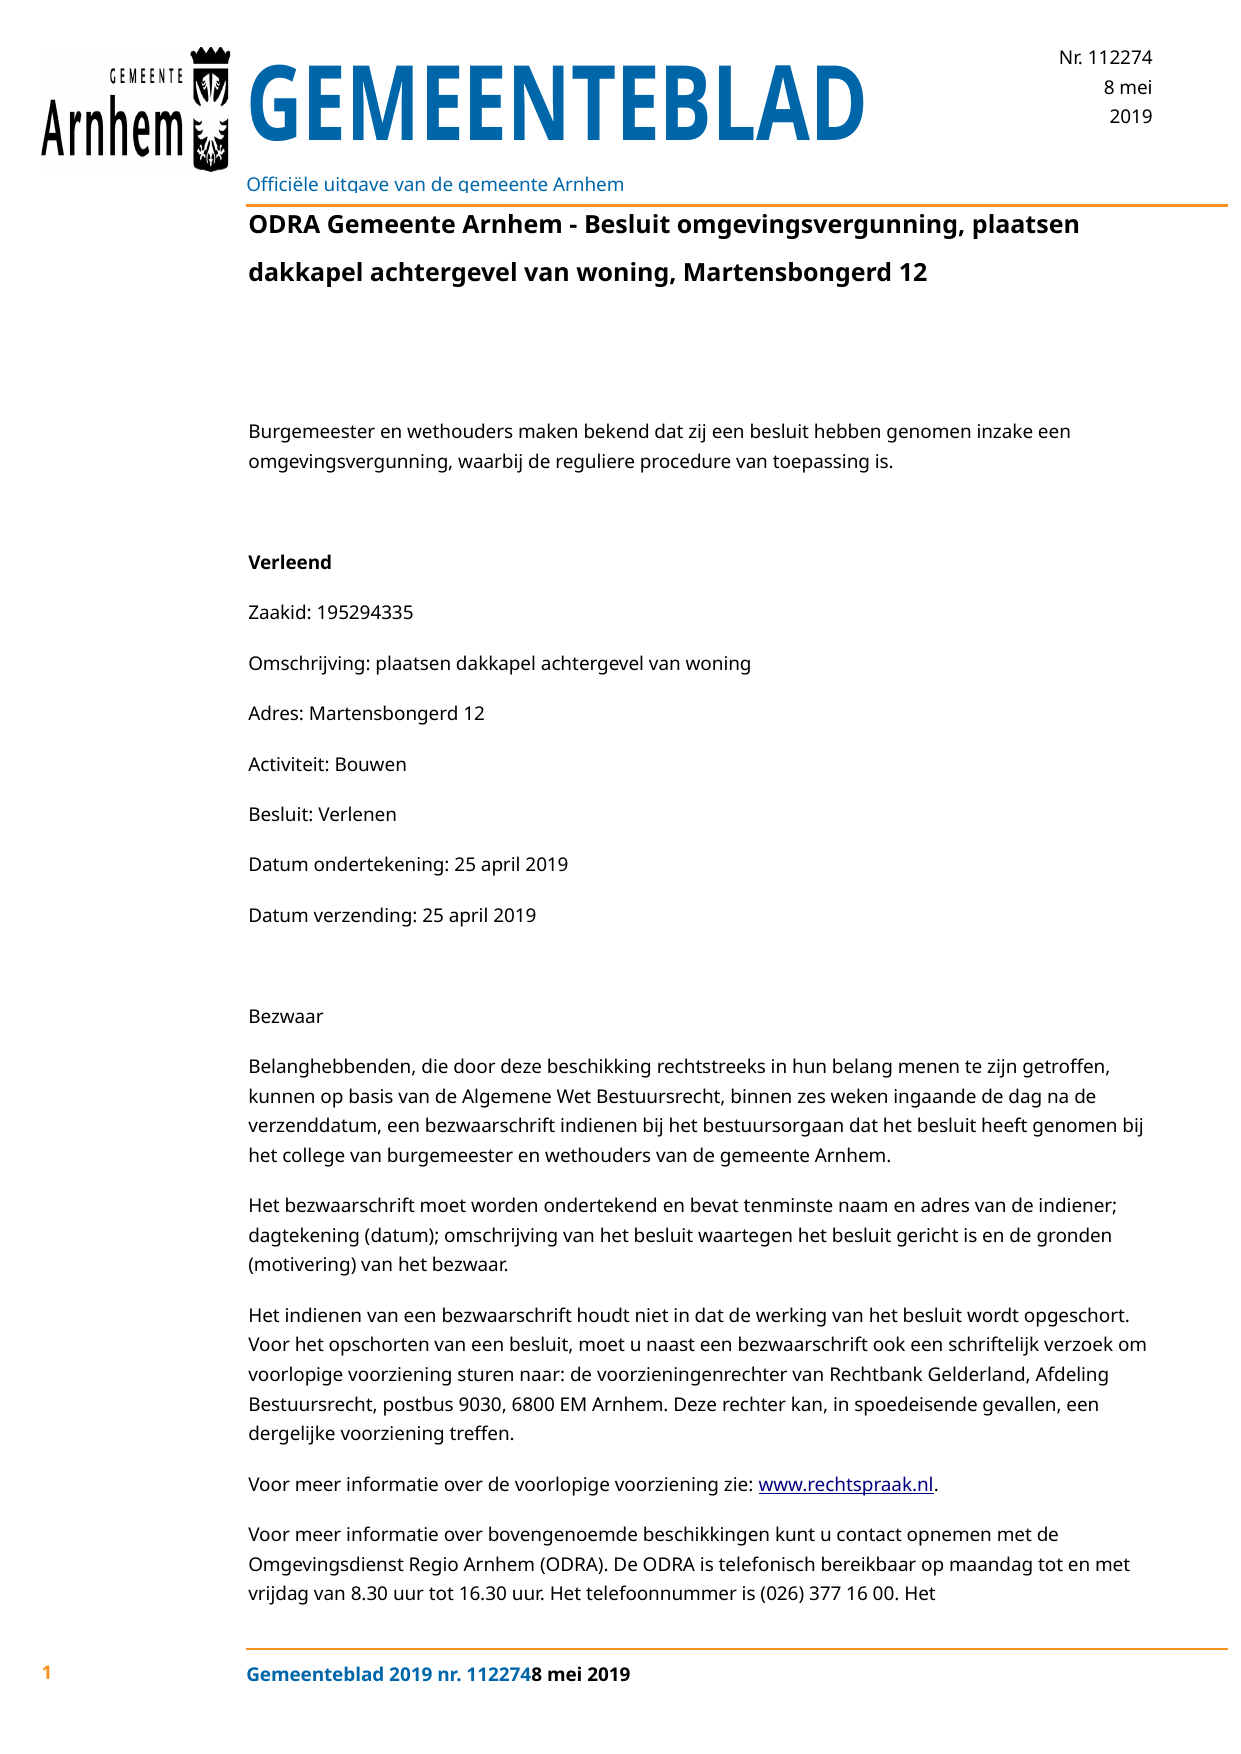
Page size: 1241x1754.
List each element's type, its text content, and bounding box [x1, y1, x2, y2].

text Belanghebbenden, die door deze beschikking rechtstreeks in hun belang menen te zijn getroffen, kunnen op basis van de Algemene Wet Bestuursrecht, binnen zes weken ingaande de dag na de verzenddatum, een bezwaarschrift indienen bij het bestuursorgaan dat het besluit heeft genomen bij het college van burgemeester en wethouders van de gemeente Arnhem. [248, 1053, 1152, 1168]
text Zaakid: 195294335 [248, 599, 1152, 625]
text Het bezwaarschrift moet worden ondertekend en bevat tenminste naam en adres van de indiener; dagtekening (datum); omschrijving van het besluit waartegen het besluit gericht is en de gronden (motivering) van het bezwaar. [248, 1192, 1152, 1277]
text Bezwaar [248, 1003, 1152, 1029]
text Burgemeester en wethouders maken bekend dat zij een besluit hebben genomen inzake een omgevingsvergunning, waarbij de reguliere procedure van toepassing is. [248, 419, 1152, 474]
text Besluit: Verlenen [248, 801, 1152, 827]
text Verleend [248, 549, 1152, 575]
text Het indienen van een bezwaarschrift houdt niet in dat de werking van het besluit wordt opgeschort. Voor het opschorten van een besluit, moet u naast een bezwaarschrift ook een schriftelijk verzoek om voorlopige voorziening sturen naar: de voorzieningenrechter van Rechtbank Gelderland, Afdeling Bestuursrecht, postbus 9030, 6800 EM Arnhem. Deze rechter kan, in spoedeisende gevallen, een dergelijke voorziening treffen. [248, 1302, 1152, 1446]
text Voor meer informatie over de voorlopige voorziening zie: www.rechtspraak.nl. [248, 1471, 1152, 1497]
picture [41, 47, 231, 172]
text ODRA Gemeente Arnhem - Besluit omgevingsvergunning, plaatsen dakkapel achtergevel van woning, Martensbongerd 12 [248, 207, 1152, 288]
text Datum ondertekening: 25 april 2019 [248, 852, 1152, 877]
text Voor meer informatie over bovengenoemde beschikkingen kunt u contact opnemen met de Omgevingsdienst Regio Arnhem (ODRA). De ODRA is telefonisch bereikbaar op maandag tot en met vrijdag van 8.30 uur tot 16.30 uur. Het telefoonnummer is (026) 377 16 00. Het [248, 1521, 1152, 1606]
text Datum verzending: 25 april 2019 [248, 902, 1152, 928]
text Omschrijving: plaatsen dakkapel achtergevel van woning [248, 650, 1152, 676]
text Activiteit: Bouwen [248, 751, 1152, 777]
text Adres: Martensbongerd 12 [248, 700, 1152, 726]
